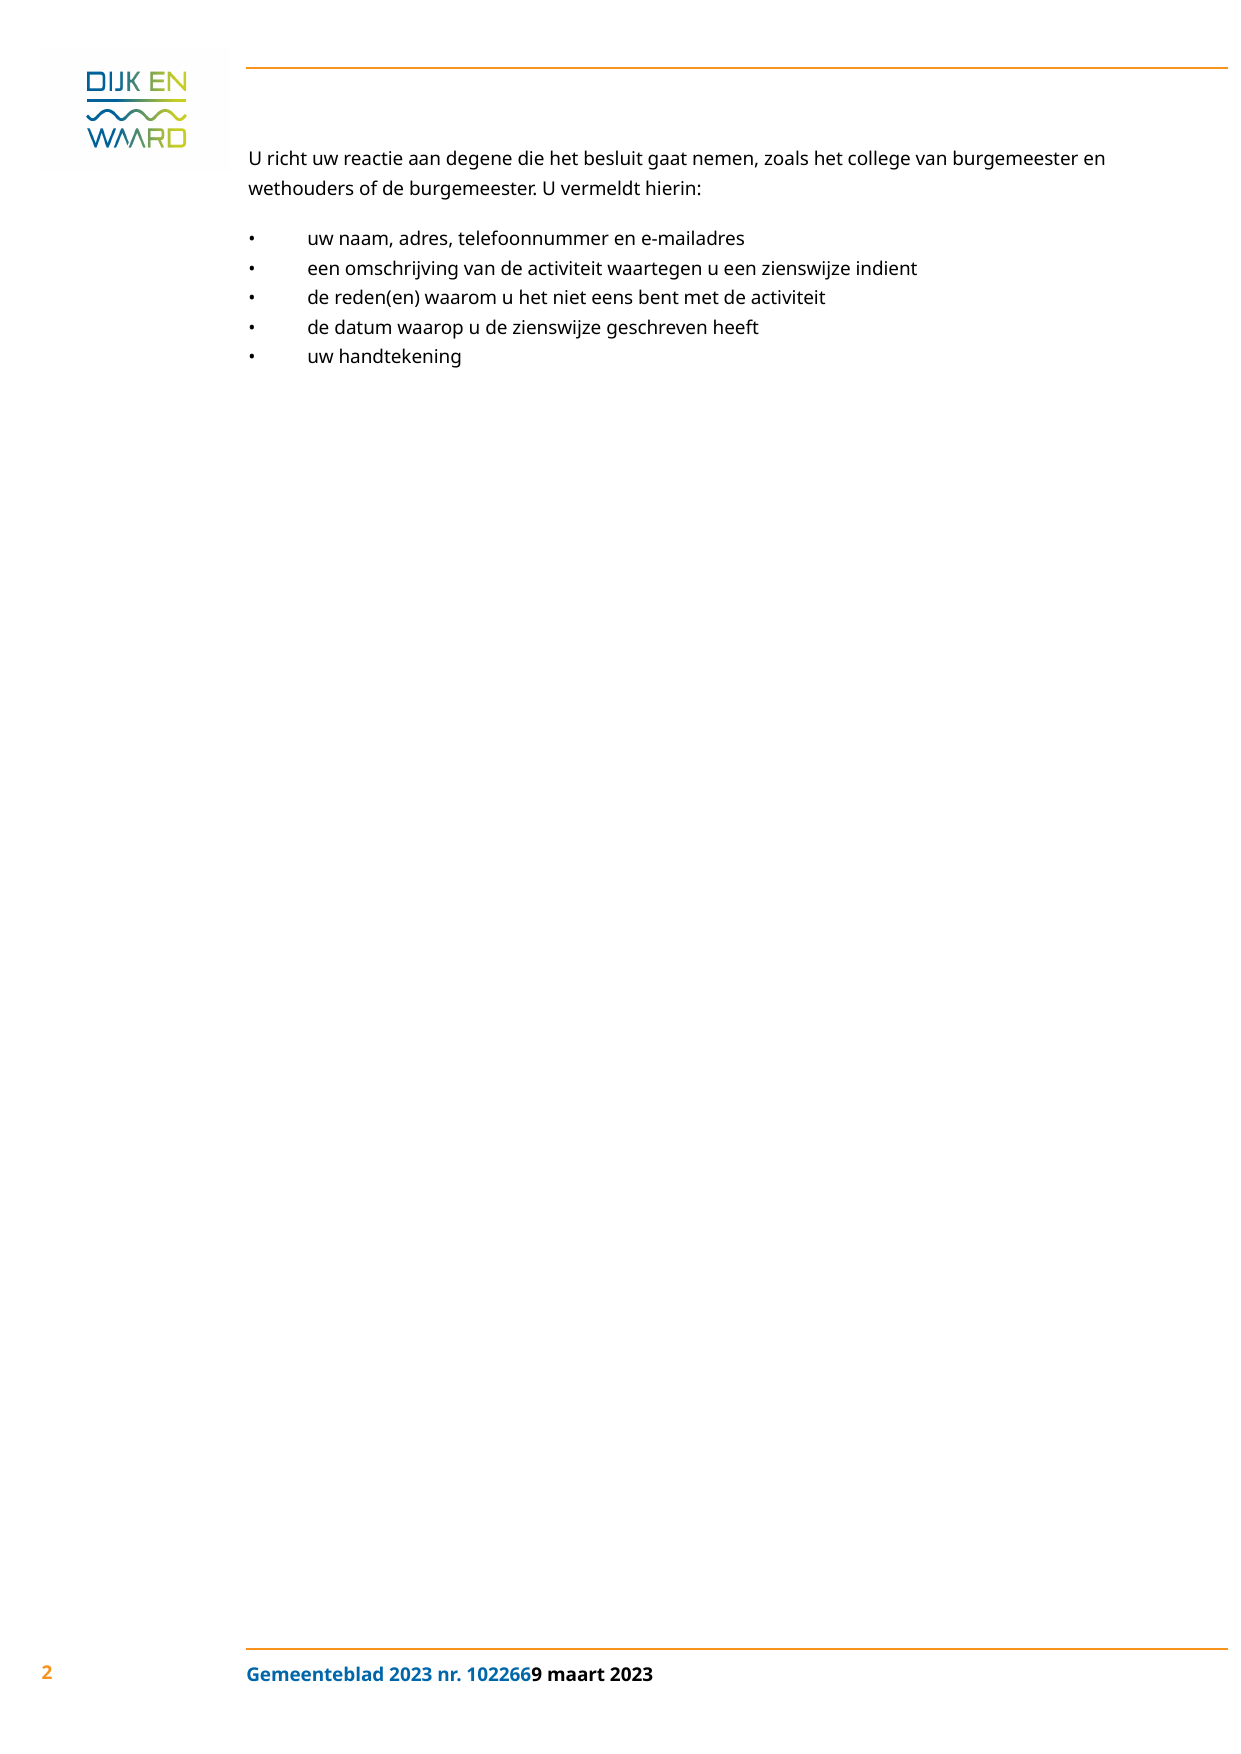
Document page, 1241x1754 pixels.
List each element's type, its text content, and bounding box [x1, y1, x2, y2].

text U richt uw reactie aan degene die het besluit gaat nemen, zoals het college van burgemeester en wethouders of de burgemeester. U vermeldt hierin: [248, 145, 1152, 201]
picture [41, 47, 231, 172]
list uw handtekening [248, 343, 1152, 369]
list de datum waarop u de zienswijze geschreven heeft [248, 314, 1152, 340]
list een omschrijving van de activiteit waartegen u een zienswijze indient [248, 255, 1152, 281]
list de reden(en) waarom u het niet eens bent met de activiteit [248, 284, 1152, 310]
list uw naam, adres, telefoonnummer en e-mailadres [248, 225, 1152, 251]
text ﻿ [248, 474, 1152, 503]
